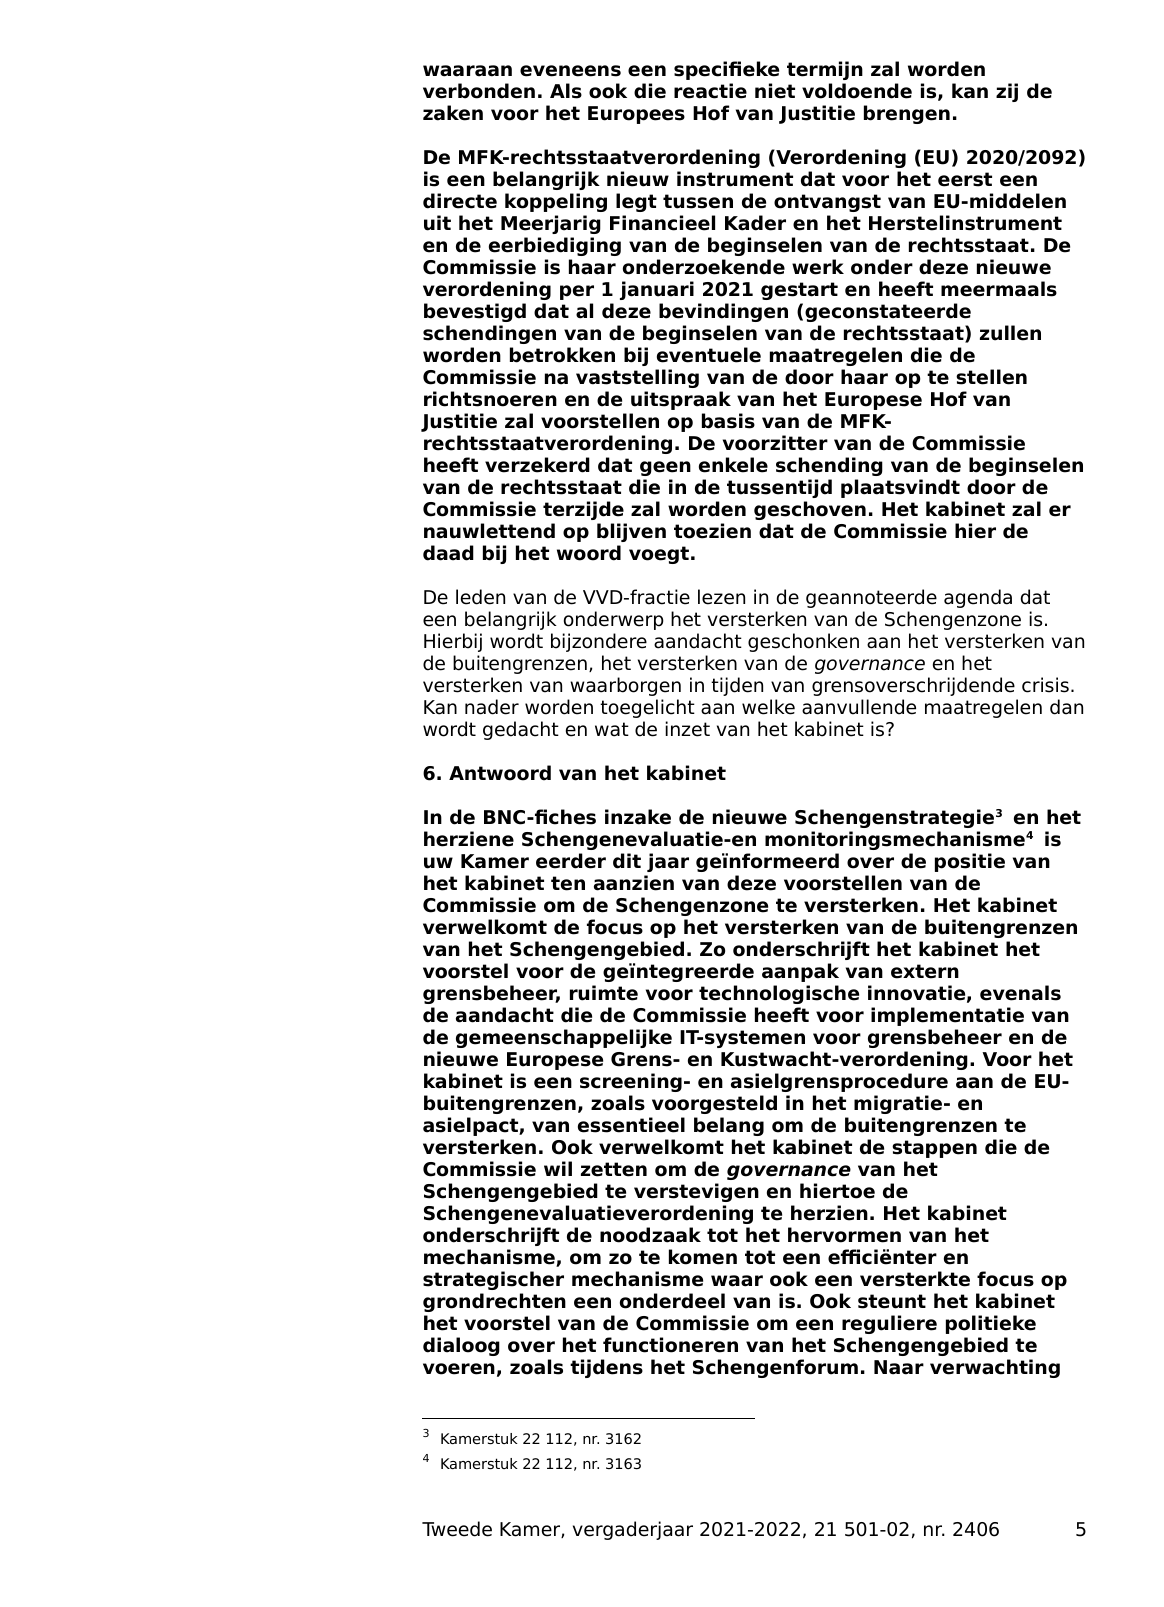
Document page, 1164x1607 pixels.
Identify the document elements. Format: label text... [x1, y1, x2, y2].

subtitle 6. Antwoord van het kabinet [422, 763, 1087, 785]
text Kamerstuk 22 112, nr. 3162 [422, 1427, 1087, 1449]
text In de BNC-fiches inzake de nieuwe Schengenstrategie en het herziene Schengenevaluatie-en monitoringsmechanisme is uw Kamer eerder dit jaar geïnformeerd over de positie van het kabinet ten aanzien van deze voorstellen van de Commissie om de Schengenzone te versterken. Het kabinet verwelkomt de focus op het versterken van de buitengrenzen van het Schengengebied. Zo onderschrijft het kabinet het voorstel voor de geïntegreerde aanpak van extern grensbeheer, ruimte voor technologische innovatie, evenals de aandacht die de Commissie heeft voor implementatie van de gemeenschappelijke IT-systemen voor grensbeheer en de nieuwe Europese Grens- en Kustwacht-verordening. Voor het kabinet is een screening- en asielgrensprocedure aan de EU-buitengrenzen, zoals voorgesteld in het migratie- en asielpact, van essentieel belang om de buitengrenzen te versterken. Ook verwelkomt het kabinet de stappen die de Commissie wil zetten om de governance van het Schengengebied te verstevigen en hiertoe de Schengenevaluatieverordening te herzien. Het kabinet onderschrijft de noodzaak tot het hervormen van het mechanisme, om zo te komen tot een efficiënter en strategischer mechanisme waar ook een versterkte focus op grondrechten een onderdeel van is. Ook steunt het kabinet het voorstel van de Commissie om een reguliere politieke dialoog over het functioneren van het Schengengebied te voeren, zoals tijdens het Schengenforum. Naar verwachting [422, 807, 1087, 1379]
text De leden van de VVD-fractie lezen in de geannoteerde agenda dat een belangrijk onderwerp het versterken van de Schengenzone is. Hierbij wordt bijzondere aandacht geschonken aan het versterken van de buitengrenzen, het versterken van de governance en het versterken van waarborgen in tijden van grensoverschrijdende crisis. Kan nader worden toegelicht aan welke aanvullende maatregelen dan wordt gedacht en wat de inzet van het kabinet is? [422, 587, 1087, 741]
text waaraan eveneens een specifieke termijn zal worden verbonden. Als ook die reactie niet voldoende is, kan zij de zaken voor het Europees Hof van Justitie brengen. [422, 59, 1087, 125]
text De MFK-rechtsstaatverordening (Verordening (EU) 2020/2092) is een belangrijk nieuw instrument dat voor het eerst een directe koppeling legt tussen de ontvangst van EU-middelen uit het Meerjarig Financieel Kader en het Herstelinstrument en de eerbiediging van de beginselen van de rechtsstaat. De Commissie is haar onderzoekende werk onder deze nieuwe verordening per 1 januari 2021 gestart en heeft meermaals bevestigd dat al deze bevindingen (geconstateerde schendingen van de beginselen van de rechtsstaat) zullen worden betrokken bij eventuele maatregelen die de Commissie na vaststelling van de door haar op te stellen richtsnoeren en de uitspraak van het Europese Hof van Justitie zal voorstellen op basis van de MFK-rechtsstaatverordening. De voorzitter van de Commissie heeft verzekerd dat geen enkele schending van de beginselen van de rechtsstaat die in de tussentijd plaatsvindt door de Commissie terzijde zal worden geschoven. Het kabinet zal er nauwlettend op blijven toezien dat de Commissie hier de daad bij het woord voegt. [422, 147, 1087, 565]
text Kamerstuk 22 112, nr. 3163 [422, 1452, 1087, 1474]
